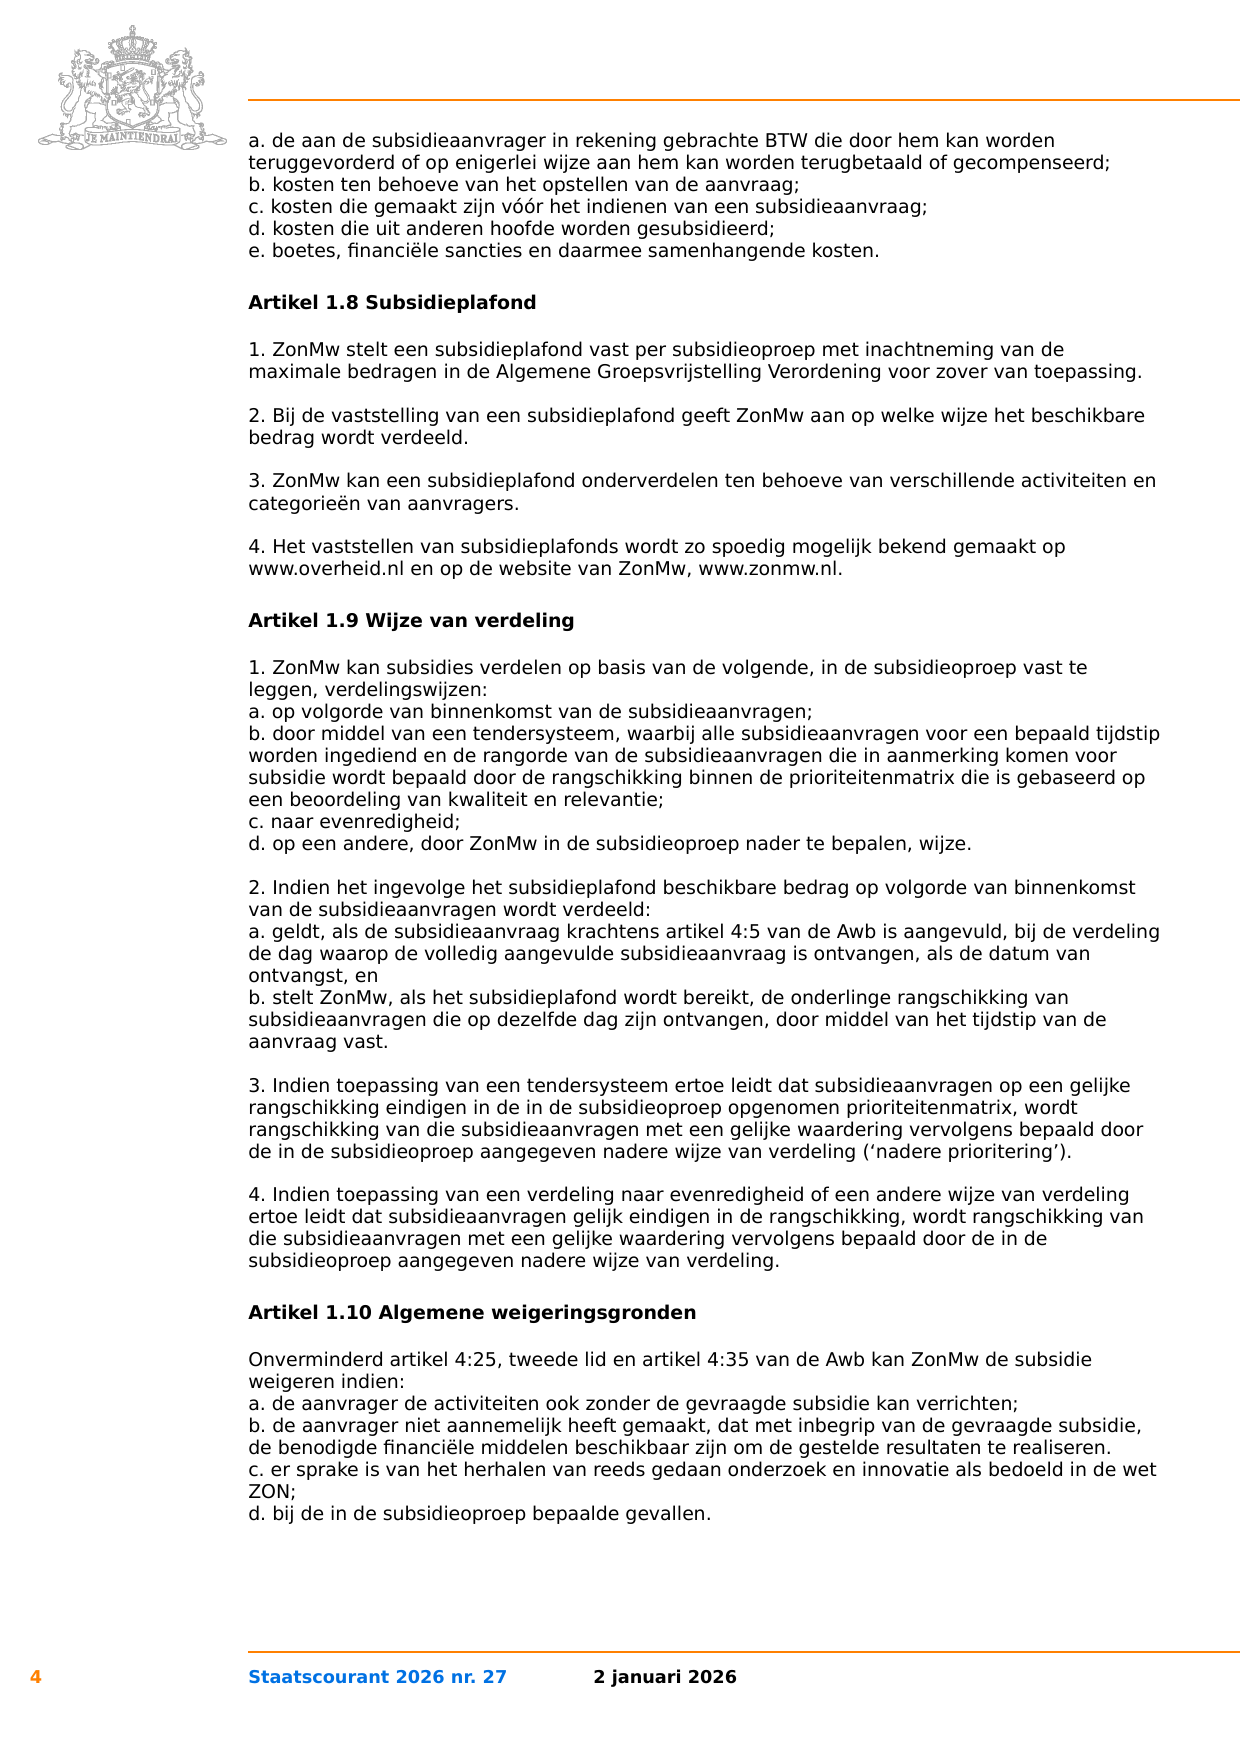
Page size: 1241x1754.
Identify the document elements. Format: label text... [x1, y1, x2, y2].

text d. kosten die uit anderen hoofde worden gesubsidieerd; [248, 218, 1163, 240]
text a. geldt, als de subsidieaanvraag krachtens artikel 4:5 van de Awb is aangevuld, bij de verdeling de dag waarop de volledig aangevulde subsidieaanvraag is ontvangen, als de datum van ontvangst, en [248, 921, 1163, 987]
text c. kosten die gemaakt zijn vóór het indienen van een subsidieaanvraag; [248, 196, 1163, 218]
text b. de aanvrager niet aannemelijk heeft gemaakt, dat met inbegrip van de gevraagde subsidie, de benodigde financiële middelen beschikbaar zijn om de gestelde resultaten te realiseren. [248, 1415, 1163, 1459]
text b. kosten ten behoeve van het opstellen van de aanvraag; [248, 174, 1163, 196]
subtitle Artikel 1.8 Subsidieplafond [248, 292, 1163, 314]
text 4. Het vaststellen van subsidieplafonds wordt zo spoedig mogelijk bekend gemaakt op www.overheid.nl en op de website van ZonMw, www.zonmw.nl. [248, 536, 1163, 580]
text a. de aanvrager de activiteiten ook zonder de gevraagde subsidie kan verrichten; [248, 1393, 1163, 1415]
text Onverminderd artikel 4:25, tweede lid en artikel 4:35 van de Awb kan ZonMw de subsidie weigeren indien: [248, 1349, 1163, 1393]
text 3. Indien toepassing van een tendersysteem ertoe leidt dat subsidieaanvragen op een gelijke rangschikking eindigen in de in de subsidieoproep opgenomen prioriteitenmatrix, wordt rangschikking van die subsidieaanvragen met een gelijke waardering vervolgens bepaald door de in de subsidieoproep aangegeven nadere wijze van verdeling (‘nadere prioritering’). [248, 1074, 1163, 1162]
text c. er sprake is van het herhalen van reeds gedaan onderzoek en innovatie als bedoeld in de wet ZON; [248, 1459, 1163, 1503]
subtitle Artikel 1.10 Algemene weigeringsgronden [248, 1302, 1163, 1324]
text 1. ZonMw stelt een subsidieplafond vast per subsidieoproep met inachtneming van de maximale bedragen in de Algemene Groepsvrijstelling Verordening voor zover van toepassing. [248, 339, 1163, 383]
text e. boetes, financiële sancties en daarmee samenhangende kosten. [248, 240, 1163, 262]
text b. stelt ZonMw, als het subsidieplafond wordt bereikt, de onderlinge rangschikking van subsidieaanvragen die op dezelfde dag zijn ontvangen, door middel van het tijdstip van de aanvraag vast. [248, 987, 1163, 1053]
text c. naar evenredigheid; [248, 811, 1163, 833]
text b. door middel van een tendersysteem, waarbij alle subsidieaanvragen voor een bepaald tijdstip worden ingediend en de rangorde van de subsidieaanvragen die in aanmerking komen voor subsidie wordt bepaald door de rangschikking binnen de prioriteitenmatrix die is gebaseerd op een beoordeling van kwaliteit en relevantie; [248, 723, 1163, 811]
text 3. ZonMw kan een subsidieplafond onderverdelen ten behoeve van verschillende activiteiten en categorieën van aanvragers. [248, 470, 1163, 514]
text 2. Bij de vaststelling van een subsidieplafond geeft ZonMw aan op welke wijze het beschikbare bedrag wordt verdeeld. [248, 404, 1163, 448]
text 4. Indien toepassing van een verdeling naar evenredigheid of een andere wijze van verdeling ertoe leidt dat subsidieaanvragen gelijk eindigen in de rangschikking, wordt rangschikking van die subsidieaanvragen met een gelijke waardering vervolgens bepaald door de in de subsidieoproep aangegeven nadere wijze van verdeling. [248, 1184, 1163, 1272]
text a. op volgorde van binnenkomst van de subsidieaanvragen; [248, 701, 1163, 723]
text a. de aan de subsidieaanvrager in rekening gebrachte BTW die door hem kan worden teruggevorderd of op enigerlei wijze aan hem kan worden terugbetaald of gecompenseerd; [248, 130, 1163, 174]
text 2. Indien het ingevolge het subsidieplafond beschikbare bedrag op volgorde van binnenkomst van de subsidieaanvragen wordt verdeeld: [248, 877, 1163, 921]
text 1. ZonMw kan subsidies verdelen op basis van de volgende, in de subsidieoproep vast te leggen, verdelingswijzen: [248, 657, 1163, 701]
picture [38, 25, 227, 150]
subtitle Artikel 1.9 Wijze van verdeling [248, 610, 1163, 632]
text d. bij de in de subsidieoproep bepaalde gevallen. [248, 1503, 1163, 1525]
text d. op een andere, door ZonMw in de subsidieoproep nader te bepalen, wijze. [248, 833, 1163, 855]
